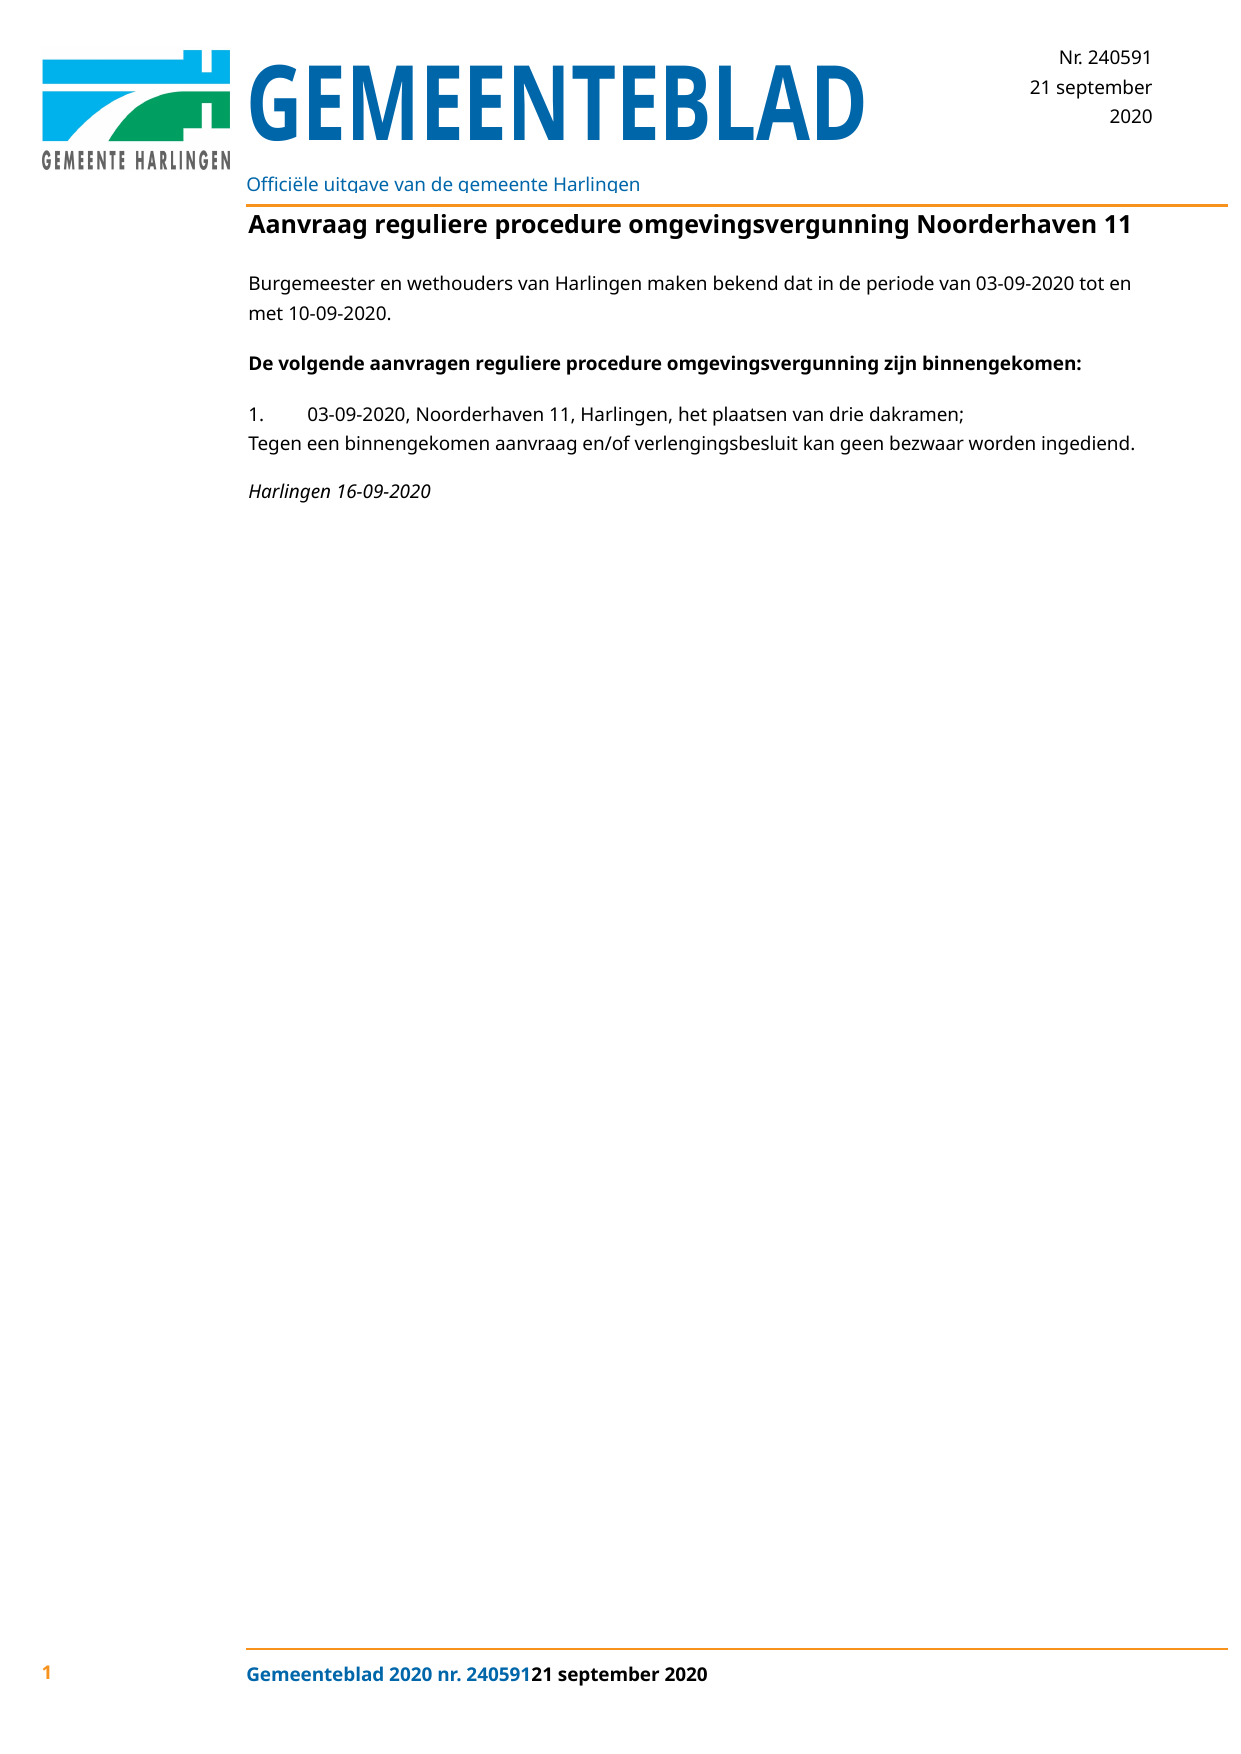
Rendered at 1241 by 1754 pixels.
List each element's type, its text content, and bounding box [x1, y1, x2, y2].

text Tegen een binnengekomen aanvraag en/of verlengingsbesluit kan geen bezwaar worden ingediend. [248, 430, 1152, 456]
text Burgemeester en wethouders van Harlingen maken bekend dat in de periode van 03-09-2020 tot en met 10-09-2020. [248, 270, 1152, 326]
text De volgende aanvragen reguliere procedure omgevingsvergunning zijn binnengekomen: [248, 350, 1152, 376]
list 03-09-2020, Noorderhaven 11, Harlingen, het plaatsen van drie dakramen; [248, 401, 1152, 426]
text Harlingen 16-09-2020 [248, 478, 1152, 504]
text Aanvraag reguliere procedure omgevingsvergunning Noorderhaven 11 [248, 207, 1152, 241]
picture [41, 47, 231, 172]
